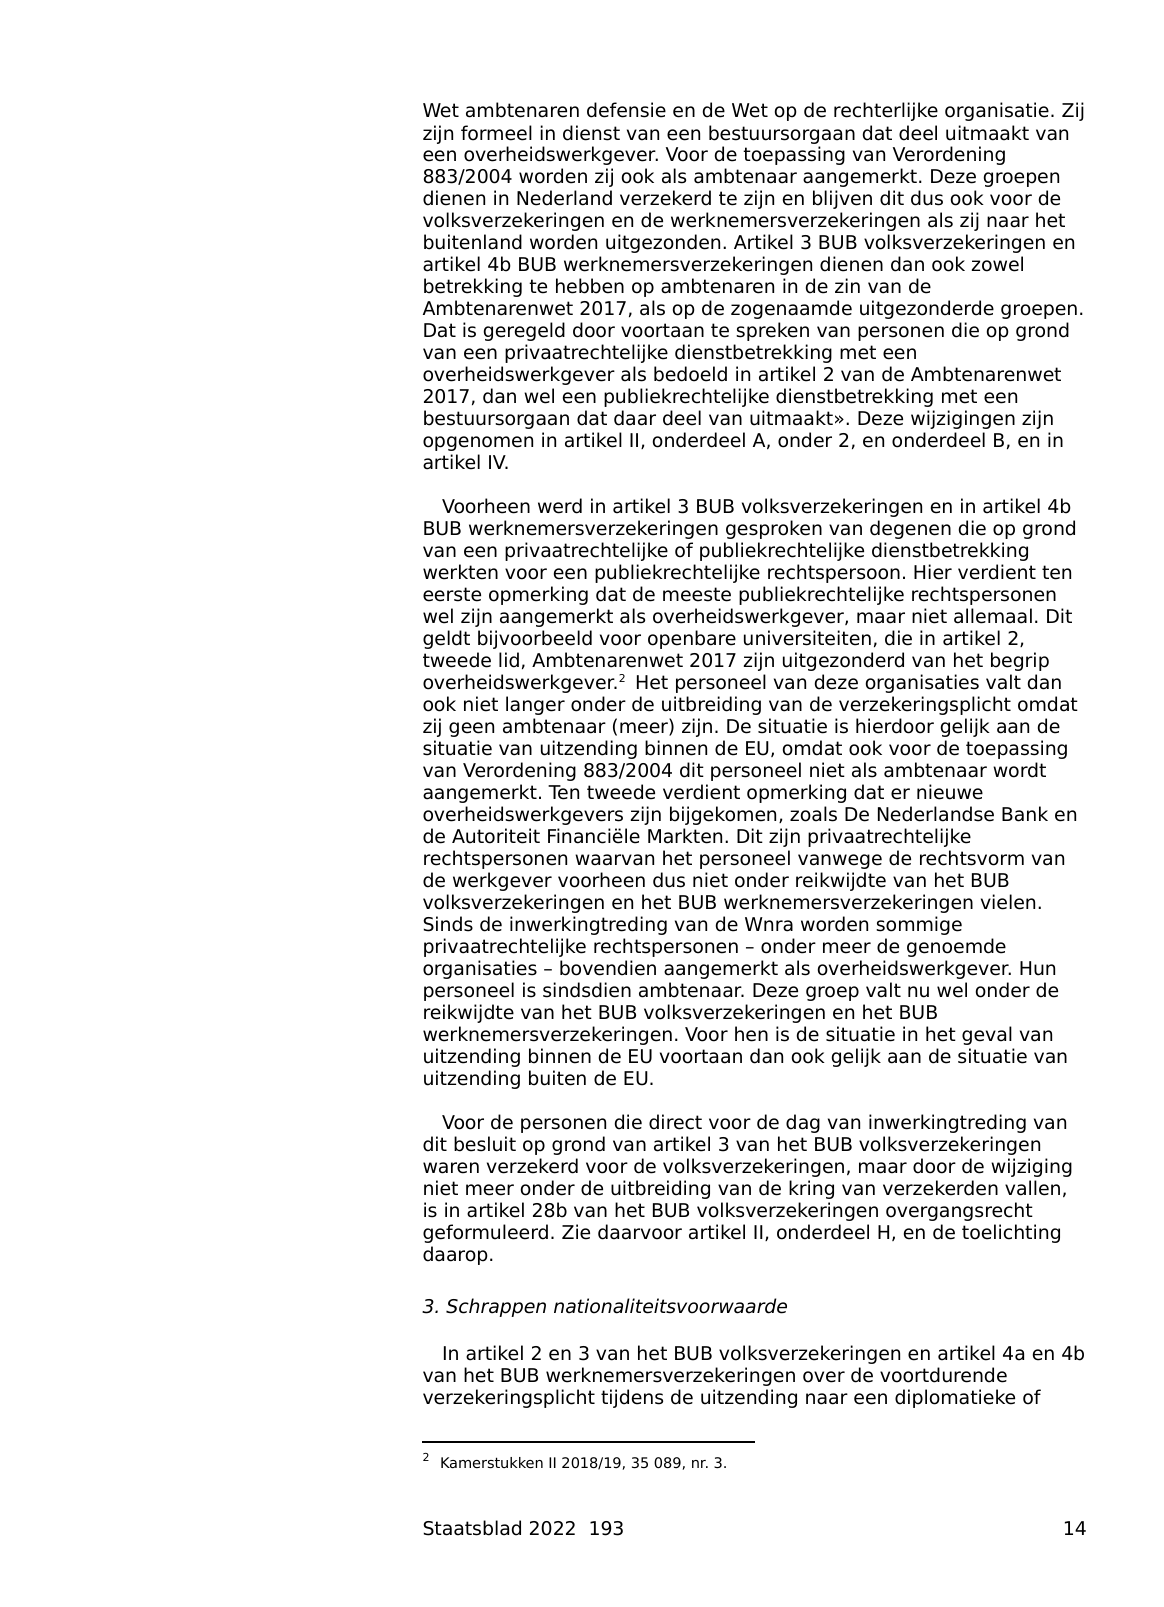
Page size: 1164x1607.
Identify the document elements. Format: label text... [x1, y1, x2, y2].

text Voorheen werd in artikel 3 BUB volksverzekeringen en in artikel 4b BUB werknemersverzekeringen gesproken van degenen die op grond van een privaatrechtelijke of publiekrechtelijke dienstbetrekking werkten voor een publiekrechtelijke rechtspersoon. Hier verdient ten eerste opmerking dat de meeste publiekrechtelijke rechtspersonen wel zijn aangemerkt als overheidswerkgever, maar niet allemaal. Dit geldt bijvoorbeeld voor openbare universiteiten, die in artikel 2, tweede lid, Ambtenarenwet 2017 zijn uitgezonderd van het begrip overheidswerkgever. Het personeel van deze organisaties valt dan ook niet langer onder de uitbreiding van de verzekeringsplicht omdat zij geen ambtenaar (meer) zijn. De situatie is hierdoor gelijk aan de situatie van uitzending binnen de EU, omdat ook voor de toepassing van Verordening 883/2004 dit personeel niet als ambtenaar wordt aangemerkt. Ten tweede verdient opmerking dat er nieuwe overheidswerkgevers zijn bijgekomen, zoals De Nederlandse Bank en de Autoriteit Financiële Markten. Dit zijn privaatrechtelijke rechtspersonen waarvan het personeel vanwege de rechtsvorm van de werkgever voorheen dus niet onder reikwijdte van het BUB volksverzekeringen en het BUB werknemersverzekeringen vielen. Sinds de inwerkingtreding van de Wnra worden sommige privaatrechtelijke rechtspersonen – onder meer de genoemde organisaties – bovendien aangemerkt als overheidswerkgever. Hun personeel is sindsdien ambtenaar. Deze groep valt nu wel onder de reikwijdte van het BUB volksverzekeringen en het BUB werknemersverzekeringen. Voor hen is de situatie in het geval van uitzending binnen de EU voortaan dan ook gelijk aan de situatie van uitzending buiten de EU. [422, 496, 1087, 1090]
text Wet ambtenaren defensie en de Wet op de rechterlijke organisatie. Zij zijn formeel in dienst van een bestuursorgaan dat deel uitmaakt van een overheidswerkgever. Voor de toepassing van Verordening 883/2004 worden zij ook als ambtenaar aangemerkt. Deze groepen dienen in Nederland verzekerd te zijn en blijven dit dus ook voor de volksverzekeringen en de werknemersverzekeringen als zij naar het buitenland worden uitgezonden. Artikel 3 BUB volksverzekeringen en artikel 4b BUB werknemersverzekeringen dienen dan ook zowel betrekking te hebben op ambtenaren in de zin van de Ambtenarenwet 2017, als op de zogenaamde uitgezonderde groepen. Dat is geregeld door voortaan te spreken van personen die op grond van een privaatrechtelijke dienstbetrekking met een overheidswerkgever als bedoeld in artikel 2 van de Ambtenarenwet 2017, dan wel een publiekrechtelijke dienstbetrekking met een bestuursorgaan dat daar deel van uitmaakt». Deze wijzigingen zijn opgenomen in artikel II, onderdeel A, onder 2, en onderdeel B, en in artikel IV. [422, 100, 1087, 474]
text Kamerstukken II 2018/19, 35 089, nr. 3. [422, 1451, 1087, 1473]
text In artikel 2 en 3 van het BUB volksverzekeringen en artikel 4a en 4b van het BUB werknemersverzekeringen over de voortdurende verzekeringsplicht tijdens de uitzending naar een diplomatieke of [422, 1343, 1087, 1409]
text Voor de personen die direct voor de dag van inwerkingtreding van dit besluit op grond van artikel 3 van het BUB volksverzekeringen waren verzekerd voor de volksverzekeringen, maar door de wijziging niet meer onder de uitbreiding van de kring van verzekerden vallen, is in artikel 28b van het BUB volksverzekeringen overgangsrecht geformuleerd. Zie daarvoor artikel II, onderdeel H, en de toelichting daarop. [422, 1112, 1087, 1266]
subtitle 3. Schrappen nationaliteitsvoorwaarde [422, 1296, 1087, 1318]
